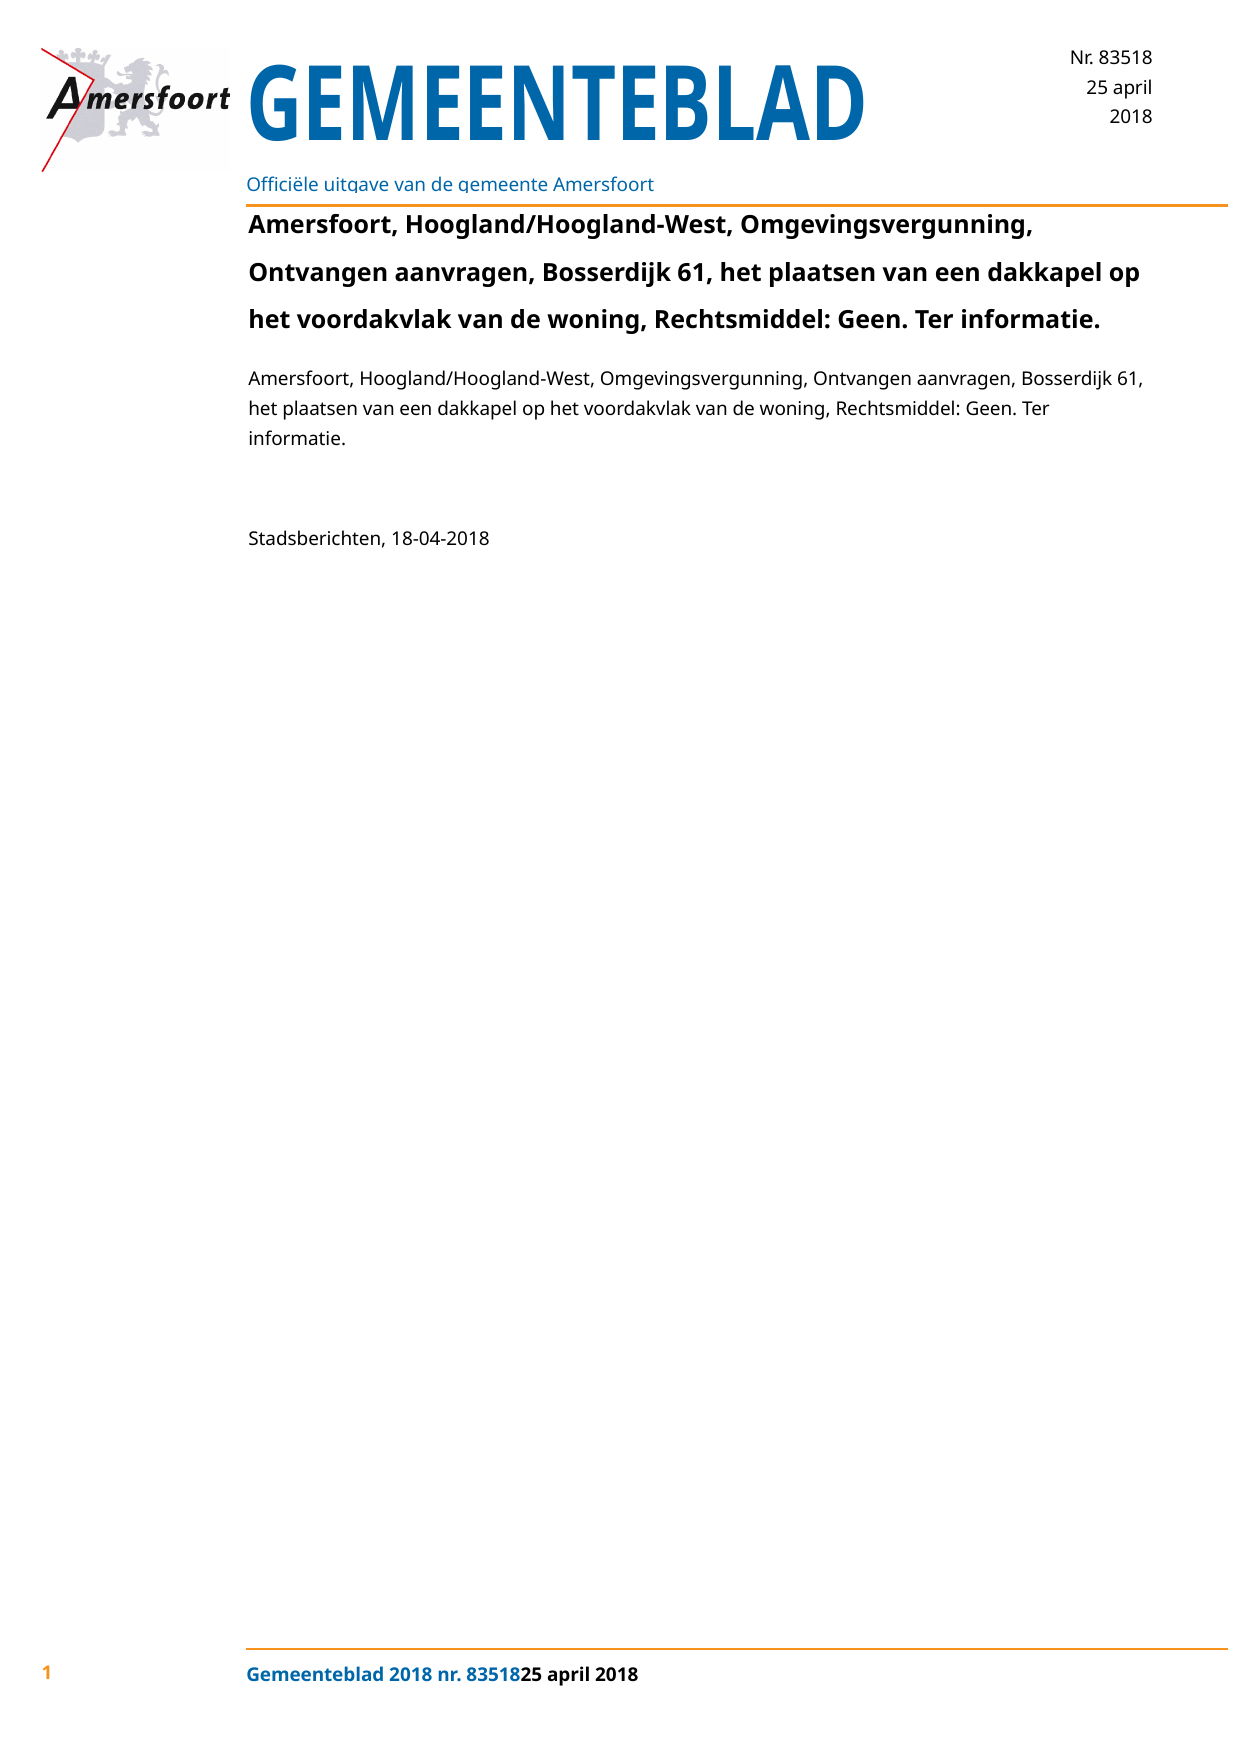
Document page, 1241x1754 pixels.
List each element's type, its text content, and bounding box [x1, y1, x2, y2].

text Stadsberichten, 18-04-2018 [248, 526, 1152, 551]
picture [41, 47, 231, 172]
text Amersfoort, Hoogland/Hoogland-West, Omgevingsvergunning, Ontvangen aanvragen, Bosserdijk 61, het plaatsen van een dakkapel op het voordakvlak van de woning, Rechtsmiddel: Geen. Ter informatie. [248, 366, 1152, 450]
text Amersfoort, Hoogland/Hoogland-West, Omgevingsvergunning, Ontvangen aanvragen, Bosserdijk 61, het plaatsen van een dakkapel op het voordakvlak van de woning, Rechtsmiddel: Geen. Ter informatie. [248, 207, 1152, 336]
